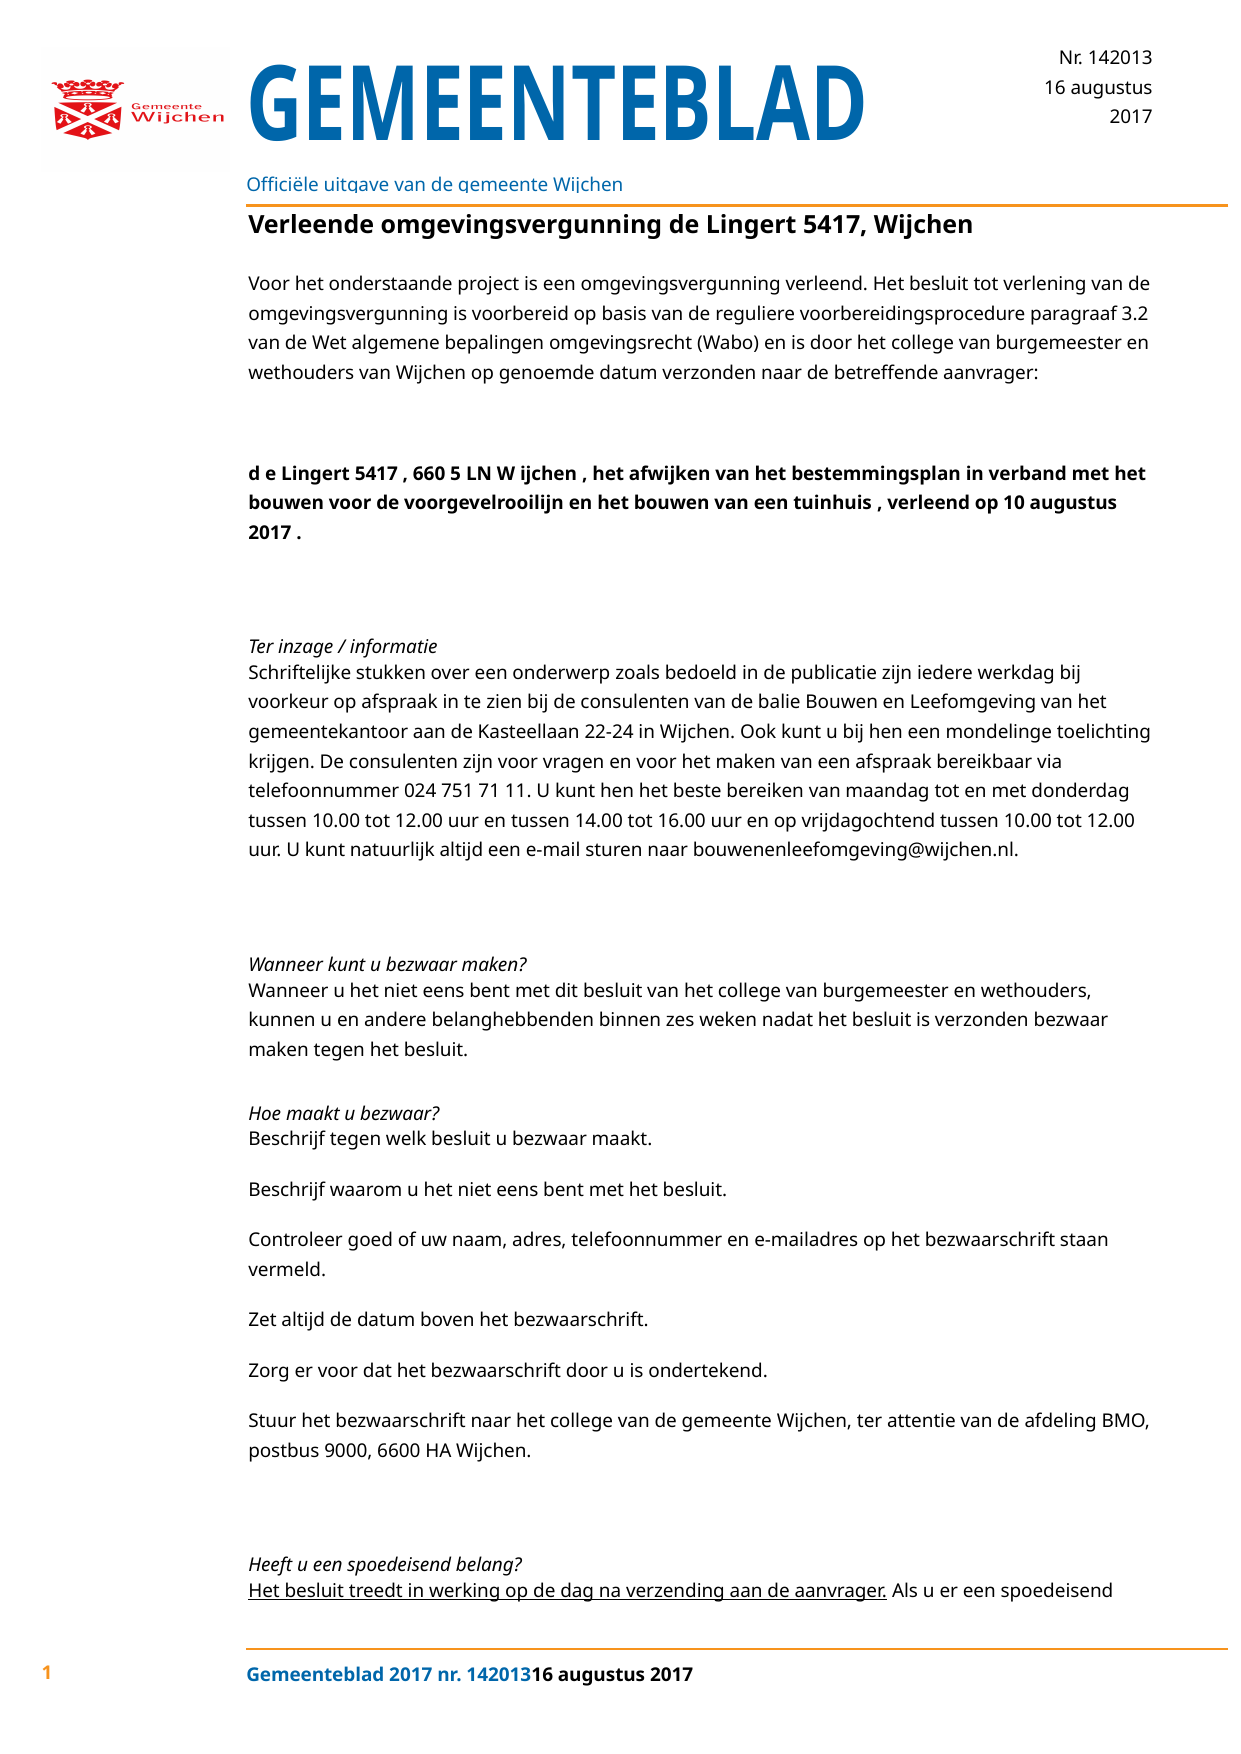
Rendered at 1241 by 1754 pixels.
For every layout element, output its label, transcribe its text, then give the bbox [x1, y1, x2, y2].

text d e Lingert 5417 , 660 5 LN W ijchen , het afwijken van het bestemmingsplan in verband met het bouwen voor de voorgevelrooilijn en het bouwen van een tuinhuis , verleend op 10 augustus 2017 . [248, 460, 1152, 545]
text Voor het onderstaande project is een omgevingsvergunning verleend. Het besluit tot verlening van de omgevingsvergunning is voorbereid op basis van de reguliere voorbereidingsprocedure paragraaf 3.2 van de Wet algemene bepalingen omgevingsrecht (Wabo) en is door het college van burgemeester en wethouders van Wijchen op genoemde datum verzonden naar de betreffende aanvrager: [248, 270, 1152, 385]
text Zorg er voor dat het bezwaarschrift door u is ondertekend. [248, 1357, 1152, 1383]
text Het besluit treedt in werking op de dag na verzending aan de aanvrager. Als u er een spoedeisend [248, 1577, 1152, 1603]
text Stuur het bezwaarschrift naar het college van de gemeente Wijchen, ter attentie van de afdeling BMO, postbus 9000, 6600 HA Wijchen. [248, 1407, 1152, 1463]
picture [41, 47, 231, 172]
text Hoe maakt u bezwaar? [248, 1100, 1152, 1126]
text Verleende omgevingsvergunning de Lingert 5417, Wijchen [248, 207, 1152, 241]
text Wanneer kunt u bezwaar maken? [248, 951, 1152, 977]
text Controleer goed of uw naam, adres, telefoonnummer en e-mailadres op het bezwaarschrift staan vermeld. [248, 1226, 1152, 1282]
text Zet altijd de datum boven het bezwaarschrift. [248, 1306, 1152, 1332]
text Beschrijf tegen welk besluit u bezwaar maakt. [248, 1126, 1152, 1151]
text Schriftelijke stukken over een onderwerp zoals bedoeld in de publicatie zijn iedere werkdag bij voorkeur op afspraak in te zien bij de consulenten van de balie Bouwen en Leefomgeving van het gemeentekantoor aan de Kasteellaan 22-24 in Wijchen. Ook kunt u bij hen een mondelinge toelichting krijgen. De consulenten zijn voor vragen en voor het maken van een afspraak bereikbaar via telefoonnummer 024 751 71 11. U kunt hen het beste bereiken van maandag tot en met donderdag tussen 10.00 tot 12.00 uur en tussen 14.00 tot 16.00 uur en op vrijdagochtend tussen 10.00 tot 12.00 uur. U kunt natuurlijk altijd een e-mail sturen naar bouwenenleefomgeving@wijchen.nl. [248, 659, 1152, 862]
text Beschrijf waarom u het niet eens bent met het besluit. [248, 1176, 1152, 1202]
text Heeft u een spoedeisend belang? [248, 1551, 1152, 1577]
text Wanneer u het niet eens bent met dit besluit van het college van burgemeester en wethouders, kunnen u en andere belanghebbenden binnen zes weken nadat het besluit is verzonden bezwaar maken tegen het besluit. [248, 977, 1152, 1062]
text Ter inzage / informatie [248, 633, 1152, 659]
